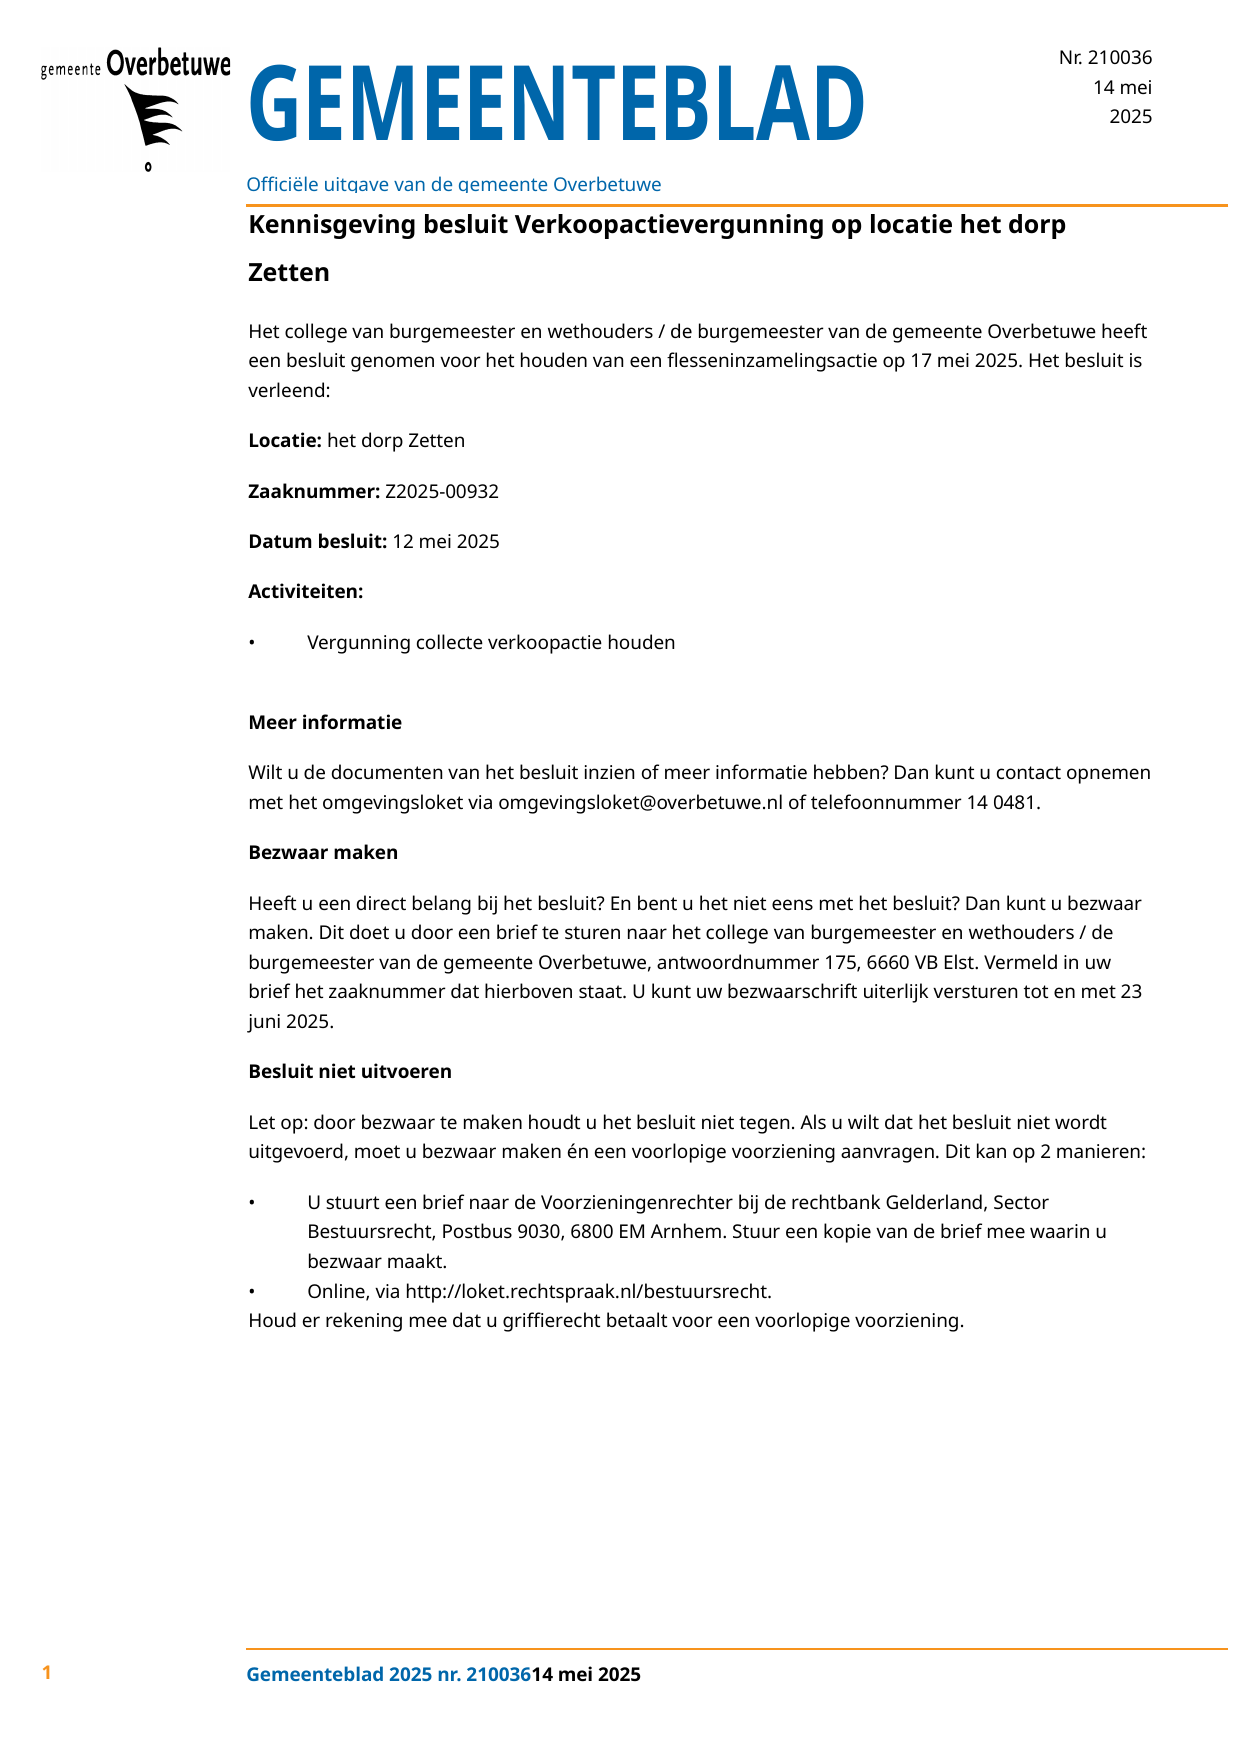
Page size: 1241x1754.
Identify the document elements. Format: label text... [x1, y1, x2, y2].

text Let op: door bezwaar te maken houdt u het besluit niet tegen. Als u wilt dat het besluit niet wordt uitgevoerd, moet u bezwaar maken én een voorlopige voorziening aanvragen. Dit kan op 2 manieren: [248, 1109, 1152, 1164]
list Vergunning collecte verkoopactie houden [248, 629, 1152, 655]
text Datum besluit: 12 mei 2025 [248, 528, 1152, 554]
text Meer informatie [248, 709, 1152, 735]
text Kennisgeving besluit Verkoopactievergunning op locatie het dorp Zetten [248, 207, 1152, 288]
text Wilt u de documenten van het besluit inzien of meer informatie hebben? Dan kunt u contact opnemen met het omgevingsloket via omgevingsloket@overbetuwe.nl of telefoonnummer 14 0481. [248, 759, 1152, 815]
text Houd er rekening mee dat u griffierecht betaalt voor een voorlopige voorziening. [248, 1307, 1152, 1333]
list U stuurt een brief naar de Voorzieningenrechter bij de rechtbank Gelderland, Sector Bestuursrecht, Postbus 9030, 6800 EM Arnhem. Stuur een kopie van de brief mee waarin u bezwaar maakt. [248, 1189, 1152, 1274]
text Het college van burgemeester en wethouders / de burgemeester van de gemeente Overbetuwe heeft een besluit genomen voor het houden van een flesseninzamelingsactie op 17 mei 2025. Het besluit is verleend: [248, 318, 1152, 403]
text Locatie: het dorp Zetten [248, 427, 1152, 453]
text Heeft u een direct belang bij het besluit? En bent u het niet eens met het besluit? Dan kunt u bezwaar maken. Dit doet u door een brief te sturen naar het college van burgemeester en wethouders / de burgemeester van de gemeente Overbetuwe, antwoordnummer 175, 6660 VB Elst. Vermeld in uw brief het zaaknummer dat hierboven staat. U kunt uw bezwaarschrift uiterlijk versturen tot en met 23 juni 2025. [248, 890, 1152, 1034]
text Activiteiten: [248, 579, 1152, 604]
text Zaaknummer: Z2025-00932 [248, 478, 1152, 504]
text Bezwaar maken [248, 839, 1152, 865]
text Besluit niet uitvoeren [248, 1059, 1152, 1084]
list Online, via http://loket.rechtspraak.nl/bestuursrecht. [248, 1278, 1152, 1304]
picture [41, 47, 231, 172]
